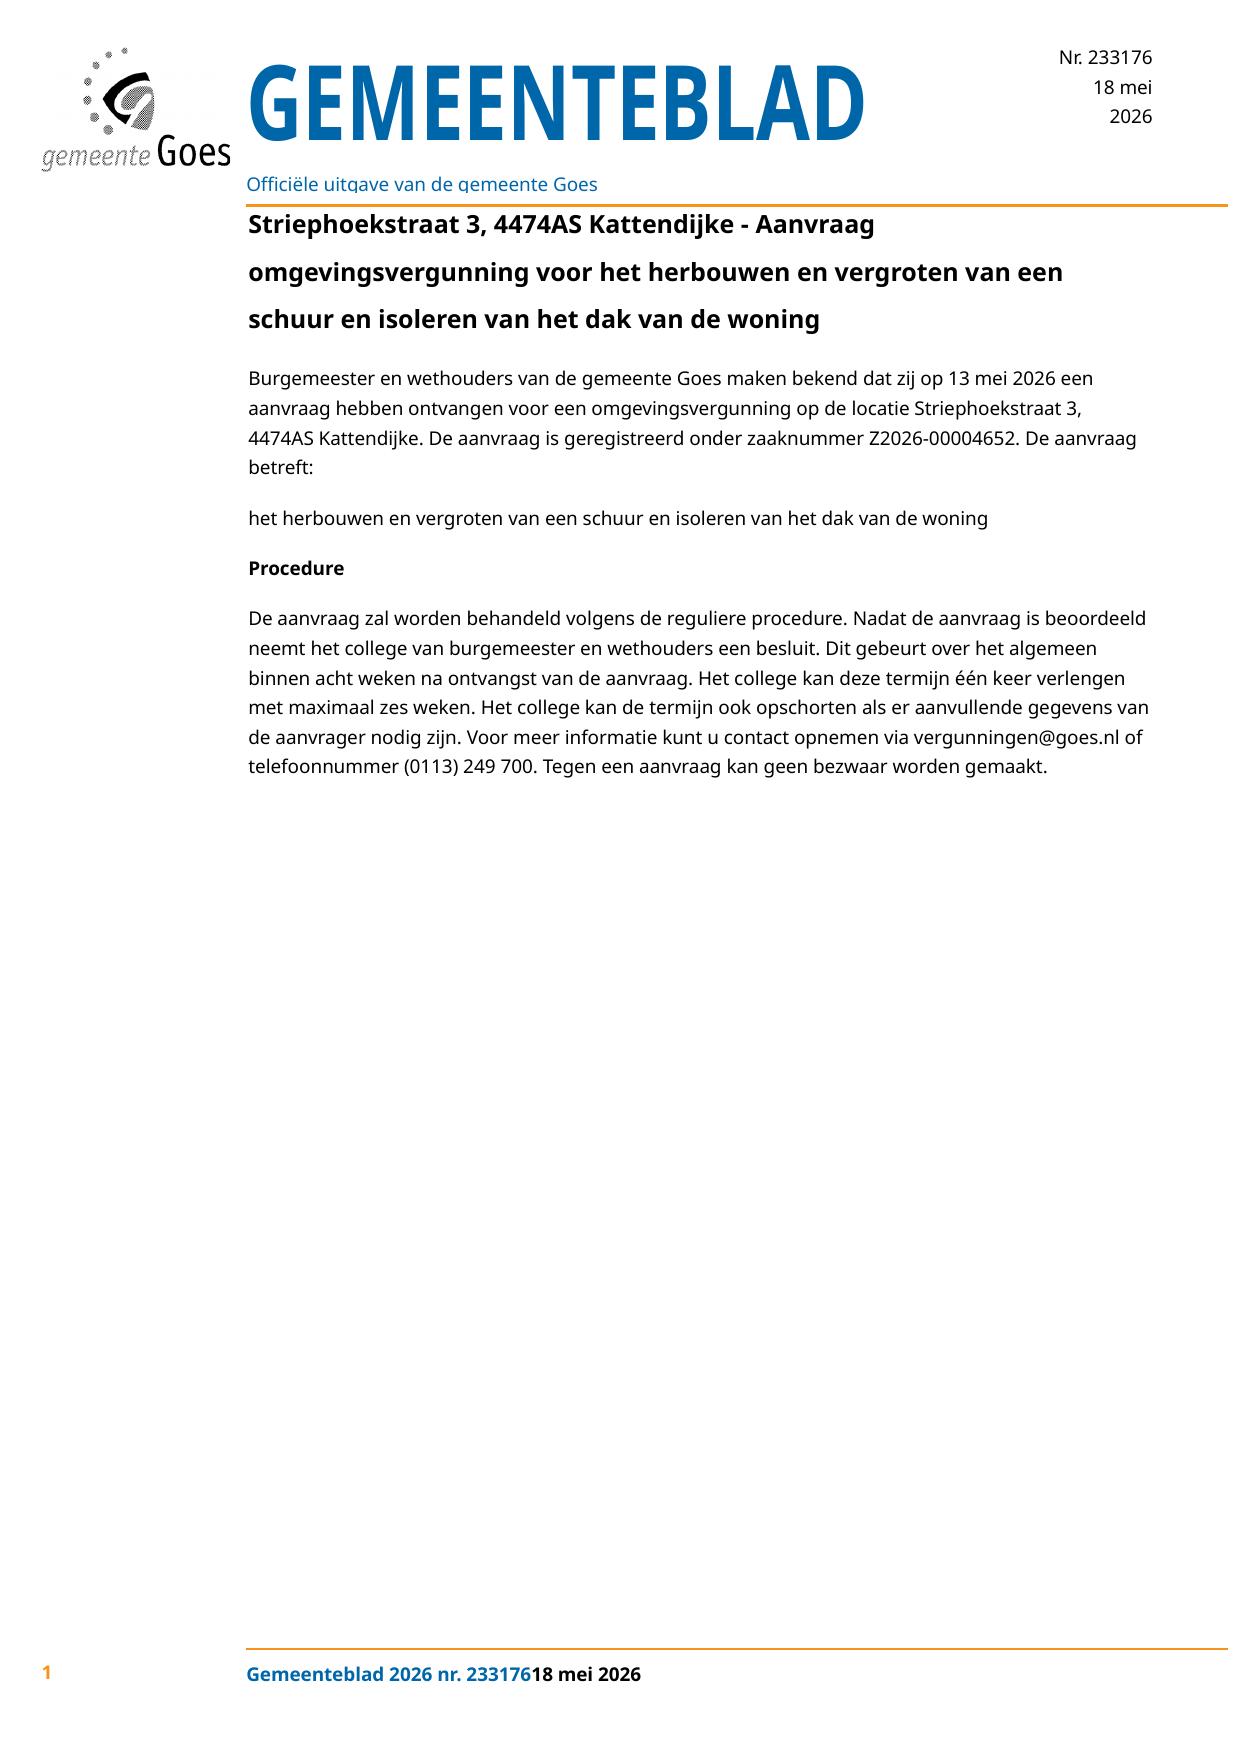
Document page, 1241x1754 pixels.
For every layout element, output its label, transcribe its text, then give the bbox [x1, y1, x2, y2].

text het herbouwen en vergroten van een schuur en isoleren van het dak van de woning [248, 505, 1152, 530]
picture [41, 47, 231, 172]
text Procedure [248, 555, 1152, 581]
text Burgemeester en wethouders van de gemeente Goes maken bekend dat zij op 13 mei 2026 een aanvraag hebben ontvangen voor een omgevingsvergunning op de locatie Striephoekstraat 3, 4474AS Kattendijke. De aanvraag is geregistreerd onder zaaknummer Z2026-00004652. De aanvraag betreft: [248, 366, 1152, 480]
text De aanvraag zal worden behandeld volgens de reguliere procedure. Nadat de aanvraag is beoordeeld neemt het college van burgemeester en wethouders een besluit. Dit gebeurt over het algemeen binnen acht weken na ontvangst van de aanvraag. Het college kan deze termijn één keer verlengen met maximaal zes weken. Het college kan de termijn ook opschorten als er aanvullende gegevens van de aanvrager nodig zijn. Voor meer informatie kunt u contact opnemen via vergunningen@goes.nl of telefoonnummer (0113) 249 700. Tegen een aanvraag kan geen bezwaar worden gemaakt. [248, 606, 1152, 779]
text Striephoekstraat 3, 4474AS Kattendijke - Aanvraag omgevingsvergunning voor het herbouwen en vergroten van een schuur en isoleren van het dak van de woning [248, 207, 1152, 336]
